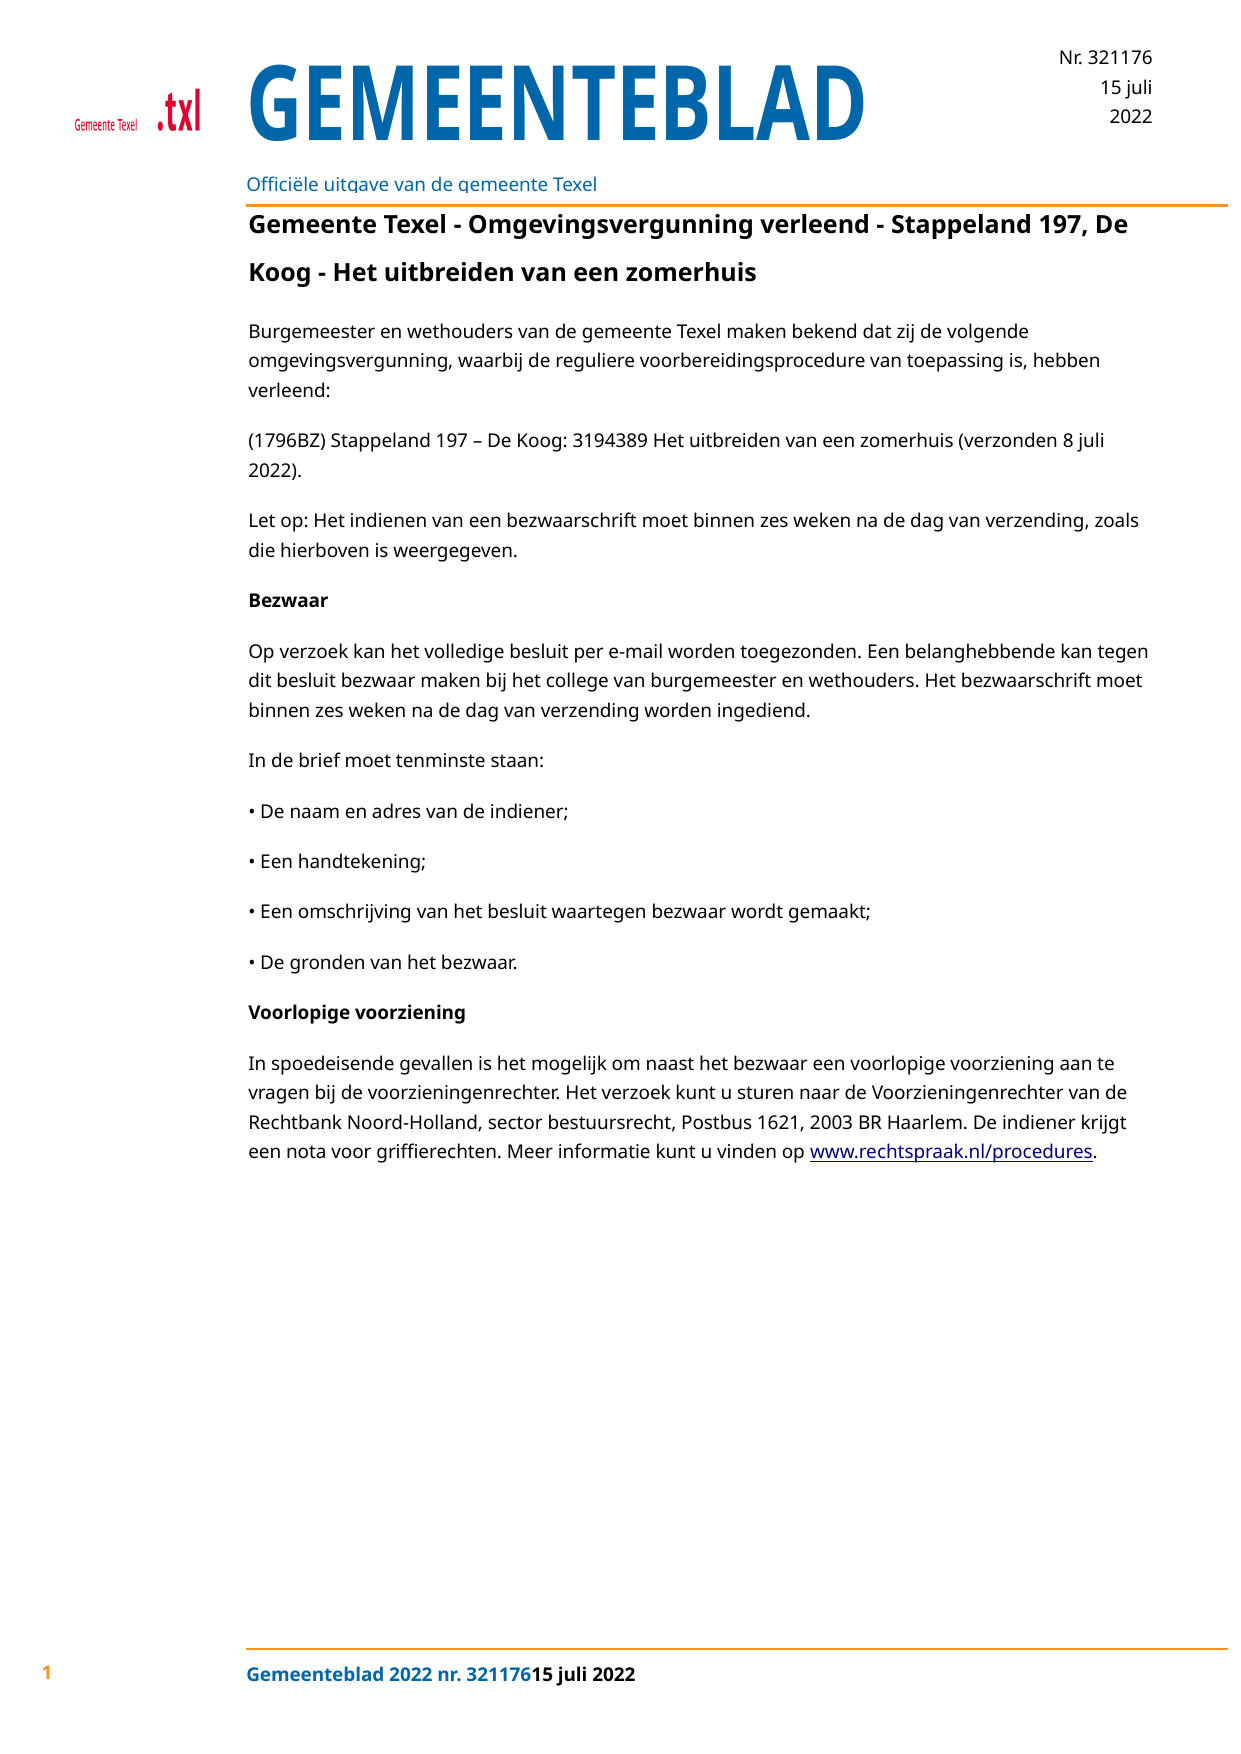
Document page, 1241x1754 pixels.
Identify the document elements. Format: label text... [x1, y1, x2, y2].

text In de brief moet tenminste staan: [248, 747, 1152, 773]
text (1796BZ) Stappeland 197 – De Koog: 3194389 Het uitbreiden van een zomerhuis (verzonden 8 juli 2022). [248, 427, 1152, 483]
text • De gronden van het bezwaar. [248, 949, 1152, 975]
text • De naam en adres van de indiener; [248, 798, 1152, 824]
text Op verzoek kan het volledige besluit per e-mail worden toegezonden. Een belanghebbende kan tegen dit besluit bezwaar maken bij het college van burgemeester en wethouders. Het bezwaarschrift moet binnen zes weken na de dag van verzending worden ingediend. [248, 638, 1152, 723]
picture [41, 47, 231, 172]
text • Een omschrijving van het besluit waartegen bezwaar wordt gemaakt; [248, 899, 1152, 924]
text • Een handtekening; [248, 848, 1152, 874]
text Gemeente Texel - Omgevingsvergunning verleend - Stappeland 197, De Koog - Het uitbreiden van een zomerhuis [248, 207, 1152, 288]
text In spoedeisende gevallen is het mogelijk om naast het bezwaar een voorlopige voorziening aan te vragen bij de voorzieningenrechter. Het verzoek kunt u sturen naar de Voorzieningenrechter van de Rechtbank Noord-Holland, sector bestuursrecht, Postbus 1621, 2003 BR Haarlem. De indiener krijgt een nota voor griffierechten. Meer informatie kunt u vinden op www.rechtspraak.nl/procedures. [248, 1050, 1152, 1164]
text Voorlopige voorziening [248, 999, 1152, 1025]
text Burgemeester en wethouders van de gemeente Texel maken bekend dat zij de volgende omgevingsvergunning, waarbij de reguliere voorbereidingsprocedure van toepassing is, hebben verleend: [248, 318, 1152, 403]
text Let op: Het indienen van een bezwaarschrift moet binnen zes weken na de dag van verzending, zoals die hierboven is weergegeven. [248, 507, 1152, 563]
text Bezwaar [248, 587, 1152, 613]
